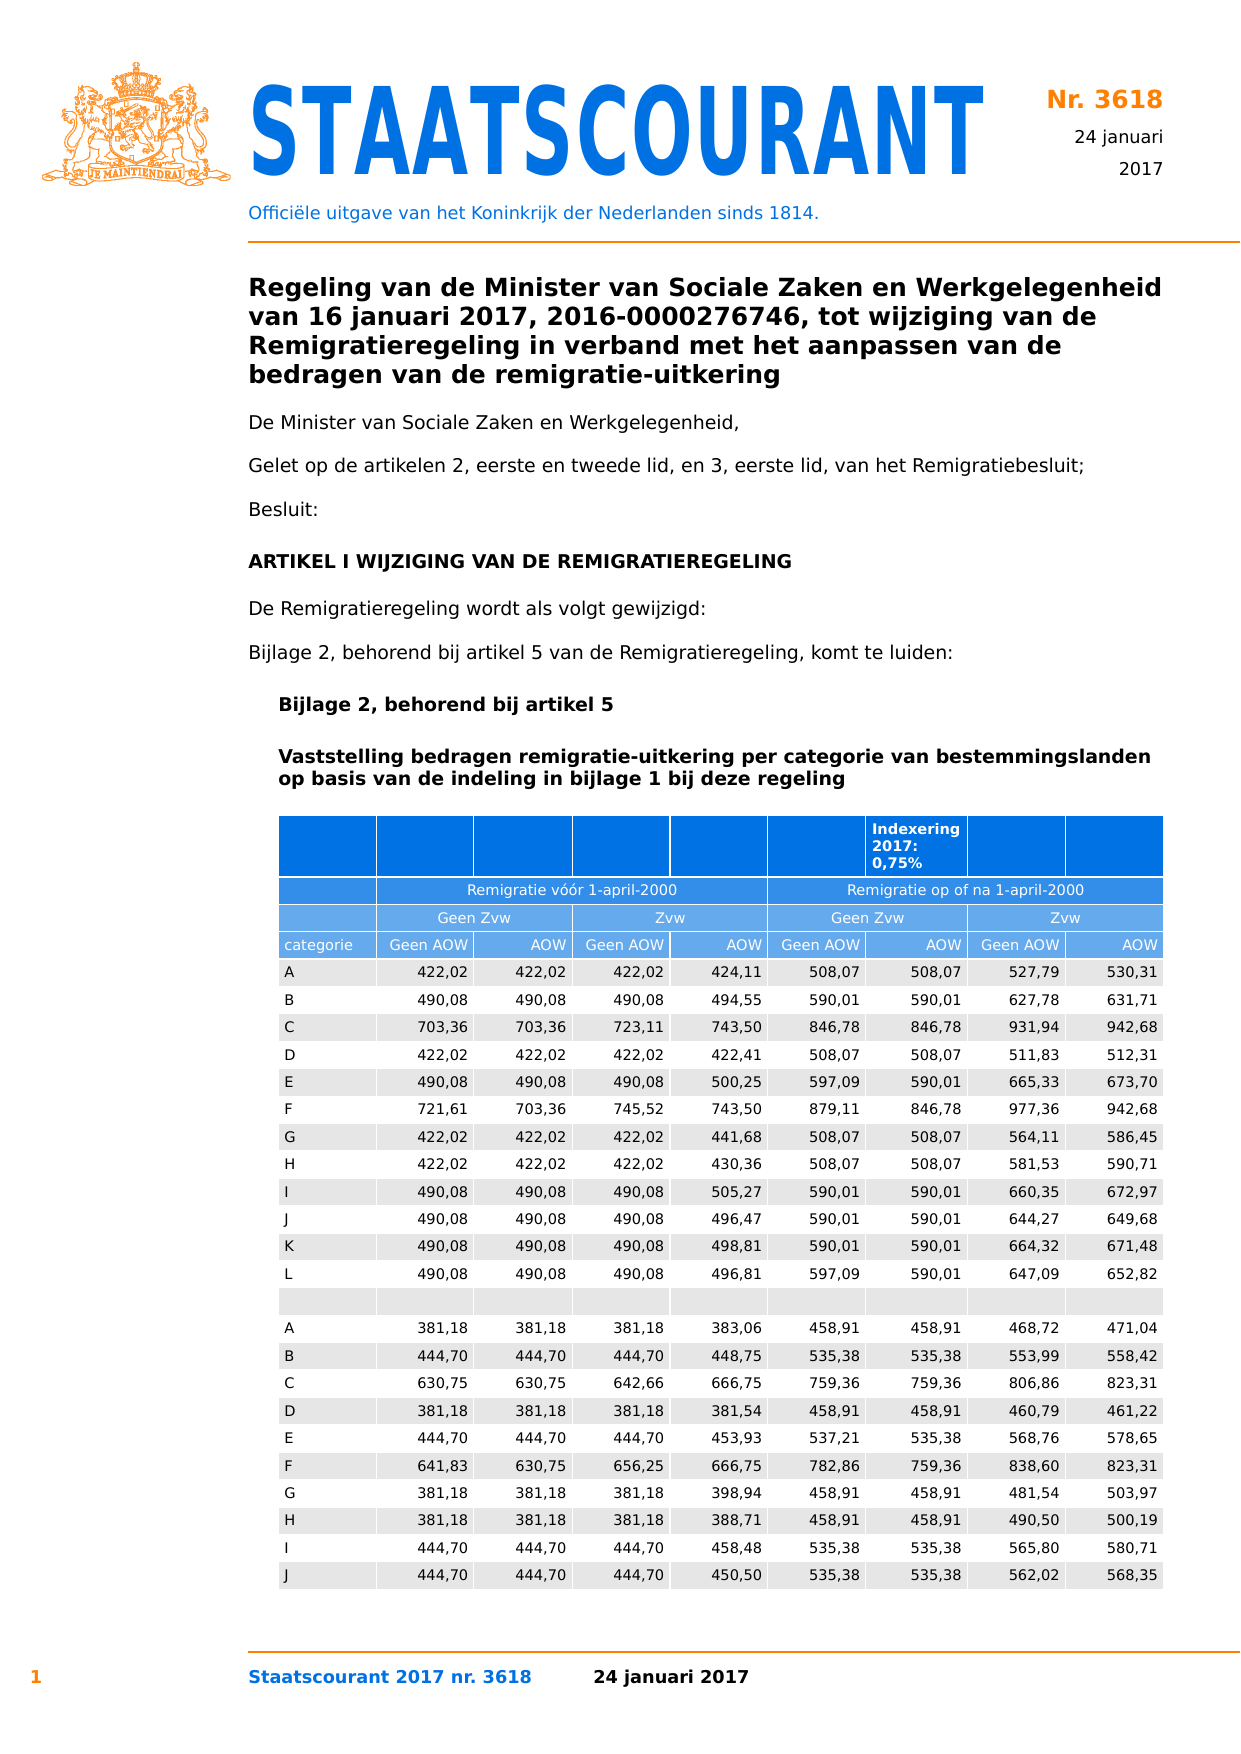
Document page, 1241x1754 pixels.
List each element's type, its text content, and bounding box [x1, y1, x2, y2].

table_cell 498,81 [671, 1234, 767, 1260]
table_cell 468,72 [968, 1316, 1065, 1342]
table_cell 490,08 [377, 1234, 473, 1260]
table_header [671, 816, 767, 876]
table_cell 590,01 [866, 987, 967, 1013]
table_cell 666,75 [671, 1453, 767, 1479]
table_cell 508,07 [866, 1124, 967, 1150]
table_cell 508,07 [768, 1151, 865, 1178]
table_cell 381,18 [573, 1480, 669, 1506]
table_cell 381,18 [573, 1398, 669, 1424]
table_cell 665,33 [968, 1069, 1065, 1096]
table_cell 512,31 [1066, 1042, 1163, 1068]
table_cell 977,36 [968, 1097, 1065, 1123]
table_cell 846,78 [866, 1014, 967, 1041]
table_cell 586,45 [1066, 1124, 1163, 1150]
table_cell 846,78 [768, 1014, 865, 1041]
table_cell 448,75 [671, 1343, 767, 1369]
table_cell 444,70 [377, 1425, 473, 1452]
table_cell 422,02 [474, 1124, 572, 1150]
subtitle Regeling van de Minister van Sociale Zaken en Werkgelegenheid van 16 januari 2017, 2016-0000276746, tot wijziging van de Remigratieregeling in verband met het aanpassen van de bedragen van de remigratie-uitkering [248, 273, 1163, 390]
table_cell 461,22 [1066, 1398, 1163, 1424]
table_cell 490,08 [474, 1069, 572, 1096]
table_header [25, 62, 248, 241]
table_cell 660,35 [968, 1179, 1065, 1205]
table_cell 2017 [998, 153, 1240, 203]
picture [41, 62, 231, 186]
table_cell 823,31 [1066, 1453, 1163, 1479]
table_cell 652,82 [1066, 1261, 1163, 1287]
table_cell 490,50 [968, 1508, 1065, 1534]
table_cell 759,36 [768, 1371, 865, 1397]
table_cell D [279, 1398, 376, 1424]
table_header [1066, 816, 1163, 876]
table_cell 535,38 [866, 1562, 967, 1589]
table_cell 721,61 [377, 1097, 473, 1123]
table_cell 381,18 [377, 1316, 473, 1342]
table_cell B [279, 1343, 376, 1369]
table_cell 631,71 [1066, 987, 1163, 1013]
table_cell Geen AOW [768, 932, 865, 958]
table_cell 444,70 [474, 1425, 572, 1452]
table_header [768, 816, 865, 876]
table_cell 490,08 [377, 1261, 473, 1287]
table_header [474, 816, 572, 876]
table_cell 458,91 [866, 1508, 967, 1534]
subtitle Vaststelling bedragen remigratie-uitkering per categorie van bestemmingslanden op basis van de indeling in bijlage 1 bij deze regeling [278, 746, 1163, 790]
table_cell 535,38 [768, 1562, 865, 1589]
table_cell D [279, 1042, 376, 1068]
table_cell 568,76 [968, 1425, 1065, 1452]
table_cell 838,60 [968, 1453, 1065, 1479]
table_cell [1066, 1288, 1163, 1315]
table_cell 444,70 [377, 1343, 473, 1369]
table_cell 422,02 [474, 1151, 572, 1178]
table_cell Geen Zvw [768, 905, 967, 931]
table_cell C [279, 1371, 376, 1397]
table_cell 590,01 [768, 1234, 865, 1260]
table_cell 490,08 [573, 1206, 669, 1232]
table_cell 942,68 [1066, 1014, 1163, 1041]
table_cell 444,70 [474, 1343, 572, 1369]
table_cell Zvw [573, 905, 767, 931]
table_cell F [279, 1453, 376, 1479]
table_cell 759,36 [866, 1371, 967, 1397]
table_cell Officiële uitgave van het Koninkrijk der Nederlanden sinds 1814. [248, 203, 1240, 241]
table_header Indexering 2017: 0,75% [866, 816, 967, 876]
table_cell [279, 905, 376, 931]
table_cell [768, 1288, 865, 1315]
table_cell 381,18 [573, 1316, 669, 1342]
table_cell 422,02 [377, 1124, 473, 1150]
table_cell B [279, 987, 376, 1013]
table_cell [279, 878, 376, 904]
table_cell 422,02 [573, 1124, 669, 1150]
table_cell 649,68 [1066, 1206, 1163, 1232]
table_cell H [279, 1151, 376, 1178]
table_cell 703,36 [474, 1097, 572, 1123]
table_cell 460,79 [968, 1398, 1065, 1424]
table_cell 490,08 [377, 987, 473, 1013]
table_cell [279, 1288, 376, 1315]
table_cell 490,08 [377, 1179, 473, 1205]
table_cell 535,38 [866, 1343, 967, 1369]
table_cell 564,11 [968, 1124, 1065, 1150]
table_cell 490,08 [377, 1206, 473, 1232]
table_cell 381,18 [573, 1508, 669, 1534]
table_cell 444,70 [573, 1425, 669, 1452]
table_cell 535,38 [866, 1535, 967, 1561]
table_cell 444,70 [377, 1562, 473, 1589]
table_cell AOW [866, 932, 967, 958]
table_cell E [279, 1425, 376, 1452]
table_cell 490,08 [474, 1206, 572, 1232]
table_cell 458,91 [866, 1316, 967, 1342]
table_cell 656,25 [573, 1453, 669, 1479]
table_cell 931,94 [968, 1014, 1065, 1041]
table_cell 381,18 [474, 1398, 572, 1424]
table_cell 723,11 [573, 1014, 669, 1041]
table_cell Geen AOW [968, 932, 1065, 958]
table_cell Zvw [968, 905, 1163, 931]
table_cell 558,42 [1066, 1343, 1163, 1369]
table_cell 444,70 [573, 1562, 669, 1589]
table_header [573, 816, 669, 876]
table_cell [968, 1288, 1065, 1315]
table_cell 942,68 [1066, 1097, 1163, 1123]
table_cell 441,68 [671, 1124, 767, 1150]
table_cell 846,78 [866, 1097, 967, 1123]
table_cell 422,02 [474, 1042, 572, 1068]
table_cell 450,50 [671, 1562, 767, 1589]
text Besluit: [248, 499, 1163, 521]
table_header Nr. 3618 [998, 62, 1240, 121]
table_cell 630,75 [474, 1453, 572, 1479]
table_cell 490,08 [474, 1234, 572, 1260]
table_cell 381,18 [377, 1508, 473, 1534]
table_cell 381,54 [671, 1398, 767, 1424]
table_cell 703,36 [377, 1014, 473, 1041]
table_cell J [279, 1206, 376, 1232]
table_cell A [279, 960, 376, 986]
table_cell categorie [279, 932, 376, 958]
table_cell 578,65 [1066, 1425, 1163, 1452]
table_cell Geen AOW [573, 932, 669, 958]
table_cell Geen AOW [377, 932, 473, 958]
table_cell I [279, 1535, 376, 1561]
table_header [968, 816, 1065, 876]
text Bijlage 2, behorend bij artikel 5 van de Remigratieregeling, komt te luiden: [248, 642, 1163, 664]
table_cell G [279, 1480, 376, 1506]
table_cell 630,75 [377, 1371, 473, 1397]
table_cell 490,08 [573, 1261, 669, 1287]
table_cell 743,50 [671, 1097, 767, 1123]
table_cell 535,38 [866, 1425, 967, 1452]
table_cell 630,75 [474, 1371, 572, 1397]
table_cell L [279, 1261, 376, 1287]
table_cell 458,91 [866, 1398, 967, 1424]
table_cell 508,07 [866, 1151, 967, 1178]
table_cell 422,02 [573, 1151, 669, 1178]
subtitle Bijlage 2, behorend bij artikel 5 [278, 694, 1163, 716]
table_cell AOW [1066, 932, 1163, 958]
table_header STAATSCOURANT [248, 62, 998, 203]
text De Minister van Sociale Zaken en Werkgelegenheid, [248, 412, 1163, 433]
table_cell K [279, 1234, 376, 1260]
table_cell I [279, 1179, 376, 1205]
table_cell 745,52 [573, 1097, 669, 1123]
table_cell Remigratie vóór 1-april-2000 [377, 878, 767, 904]
table_cell 500,19 [1066, 1508, 1163, 1534]
table_cell 565,80 [968, 1535, 1065, 1561]
table_cell 490,08 [377, 1069, 473, 1096]
text Gelet op de artikelen 2, eerste en tweede lid, en 3, eerste lid, van het Remigratiebesluit; [248, 455, 1163, 477]
table_cell 458,48 [671, 1535, 767, 1561]
table_cell 490,08 [573, 1179, 669, 1205]
table_cell 530,31 [1066, 960, 1163, 986]
table_cell 641,83 [377, 1453, 473, 1479]
table_cell 458,91 [768, 1398, 865, 1424]
table_cell 490,08 [573, 1069, 669, 1096]
table_cell 590,01 [866, 1261, 967, 1287]
table_cell 782,86 [768, 1453, 865, 1479]
table_cell 496,47 [671, 1206, 767, 1232]
table_cell [866, 1288, 967, 1315]
table_cell 496,81 [671, 1261, 767, 1287]
table_cell 562,02 [968, 1562, 1065, 1589]
table_cell Remigratie op of na 1-april-2000 [768, 878, 1163, 904]
table_cell 422,41 [671, 1042, 767, 1068]
table_cell 666,75 [671, 1371, 767, 1397]
table_cell 879,11 [768, 1097, 865, 1123]
table_cell 494,55 [671, 987, 767, 1013]
table_cell 381,18 [377, 1480, 473, 1506]
table_cell 590,01 [866, 1206, 967, 1232]
table_cell 535,38 [768, 1343, 865, 1369]
table_cell 537,21 [768, 1425, 865, 1452]
table_cell E [279, 1069, 376, 1096]
table_cell 424,11 [671, 960, 767, 986]
table_cell 671,48 [1066, 1234, 1163, 1260]
table_cell 500,25 [671, 1069, 767, 1096]
text De Remigratieregeling wordt als volgt gewijzigd: [248, 598, 1163, 620]
table_cell 422,02 [377, 1042, 473, 1068]
table_cell 444,70 [474, 1562, 572, 1589]
table_cell F [279, 1097, 376, 1123]
table_cell 590,01 [768, 1179, 865, 1205]
table_cell 647,09 [968, 1261, 1065, 1287]
table_cell 458,91 [768, 1316, 865, 1342]
table_cell 806,86 [968, 1371, 1065, 1397]
table_cell 458,91 [768, 1508, 865, 1534]
table_cell 590,01 [866, 1069, 967, 1096]
table_cell 490,08 [474, 987, 572, 1013]
table_cell [573, 1288, 669, 1315]
table_cell 642,66 [573, 1371, 669, 1397]
table_cell [474, 1288, 572, 1315]
table_cell 508,07 [866, 1042, 967, 1068]
table_cell 590,01 [768, 987, 865, 1013]
table_cell 453,93 [671, 1425, 767, 1452]
table_cell 580,71 [1066, 1535, 1163, 1561]
table_cell 388,71 [671, 1508, 767, 1534]
table_cell 490,08 [474, 1179, 572, 1205]
table_cell 458,91 [768, 1480, 865, 1506]
table_cell 590,01 [768, 1206, 865, 1232]
table_cell 627,78 [968, 987, 1065, 1013]
table_cell 422,02 [573, 1042, 669, 1068]
table_header [377, 816, 473, 876]
table_cell 503,97 [1066, 1480, 1163, 1506]
table_cell 490,08 [573, 987, 669, 1013]
table_cell 444,70 [474, 1535, 572, 1561]
table_cell 823,31 [1066, 1371, 1163, 1397]
table_cell 458,91 [866, 1480, 967, 1506]
table_cell 422,02 [377, 960, 473, 986]
table_cell H [279, 1508, 376, 1534]
table_cell 422,02 [377, 1151, 473, 1178]
table_cell 444,70 [573, 1535, 669, 1561]
table_cell 422,02 [474, 960, 572, 986]
table_cell 644,27 [968, 1206, 1065, 1232]
table_cell 553,99 [968, 1343, 1065, 1369]
table_cell [377, 1288, 473, 1315]
table_cell 703,36 [474, 1014, 572, 1041]
table_cell 430,36 [671, 1151, 767, 1178]
table_cell 759,36 [866, 1453, 967, 1479]
table_cell 398,94 [671, 1480, 767, 1506]
table_cell 535,38 [768, 1535, 865, 1561]
table_cell AOW [474, 932, 572, 958]
table_cell 508,07 [768, 1124, 865, 1150]
table_cell 381,18 [474, 1316, 572, 1342]
table_cell 422,02 [573, 960, 669, 986]
table_cell 508,07 [866, 960, 967, 986]
table_cell 490,08 [573, 1234, 669, 1260]
table_cell 381,18 [377, 1398, 473, 1424]
table_cell G [279, 1124, 376, 1150]
table_cell A [279, 1316, 376, 1342]
table_cell Geen Zvw [377, 905, 572, 931]
table_cell 590,01 [866, 1234, 967, 1260]
table_cell 743,50 [671, 1014, 767, 1041]
table_cell 672,97 [1066, 1179, 1163, 1205]
table_cell 508,07 [768, 1042, 865, 1068]
table_cell 444,70 [377, 1535, 473, 1561]
table_cell 383,06 [671, 1316, 767, 1342]
table_cell 597,09 [768, 1261, 865, 1287]
subtitle ARTIKEL I WIJZIGING VAN DE REMIGRATIEREGELING [248, 551, 1163, 573]
table_cell 508,07 [768, 960, 865, 986]
table_cell 673,70 [1066, 1069, 1163, 1096]
table_cell 568,35 [1066, 1562, 1163, 1589]
table_cell 381,18 [474, 1508, 572, 1534]
table_cell 505,27 [671, 1179, 767, 1205]
table_cell 381,18 [474, 1480, 572, 1506]
table_cell 527,79 [968, 960, 1065, 986]
table_cell 444,70 [573, 1343, 669, 1369]
table_cell 481,54 [968, 1480, 1065, 1506]
table_cell 471,04 [1066, 1316, 1163, 1342]
table_header [279, 816, 376, 876]
table_cell 581,53 [968, 1151, 1065, 1178]
table_cell 597,09 [768, 1069, 865, 1096]
table_cell 664,32 [968, 1234, 1065, 1260]
table_cell 24 januari [998, 121, 1240, 153]
table_cell AOW [671, 932, 767, 958]
table_cell 490,08 [474, 1261, 572, 1287]
table_cell J [279, 1562, 376, 1589]
table_cell 590,71 [1066, 1151, 1163, 1178]
table_cell 511,83 [968, 1042, 1065, 1068]
table_cell C [279, 1014, 376, 1041]
table_cell [671, 1288, 767, 1315]
table_cell 590,01 [866, 1179, 967, 1205]
